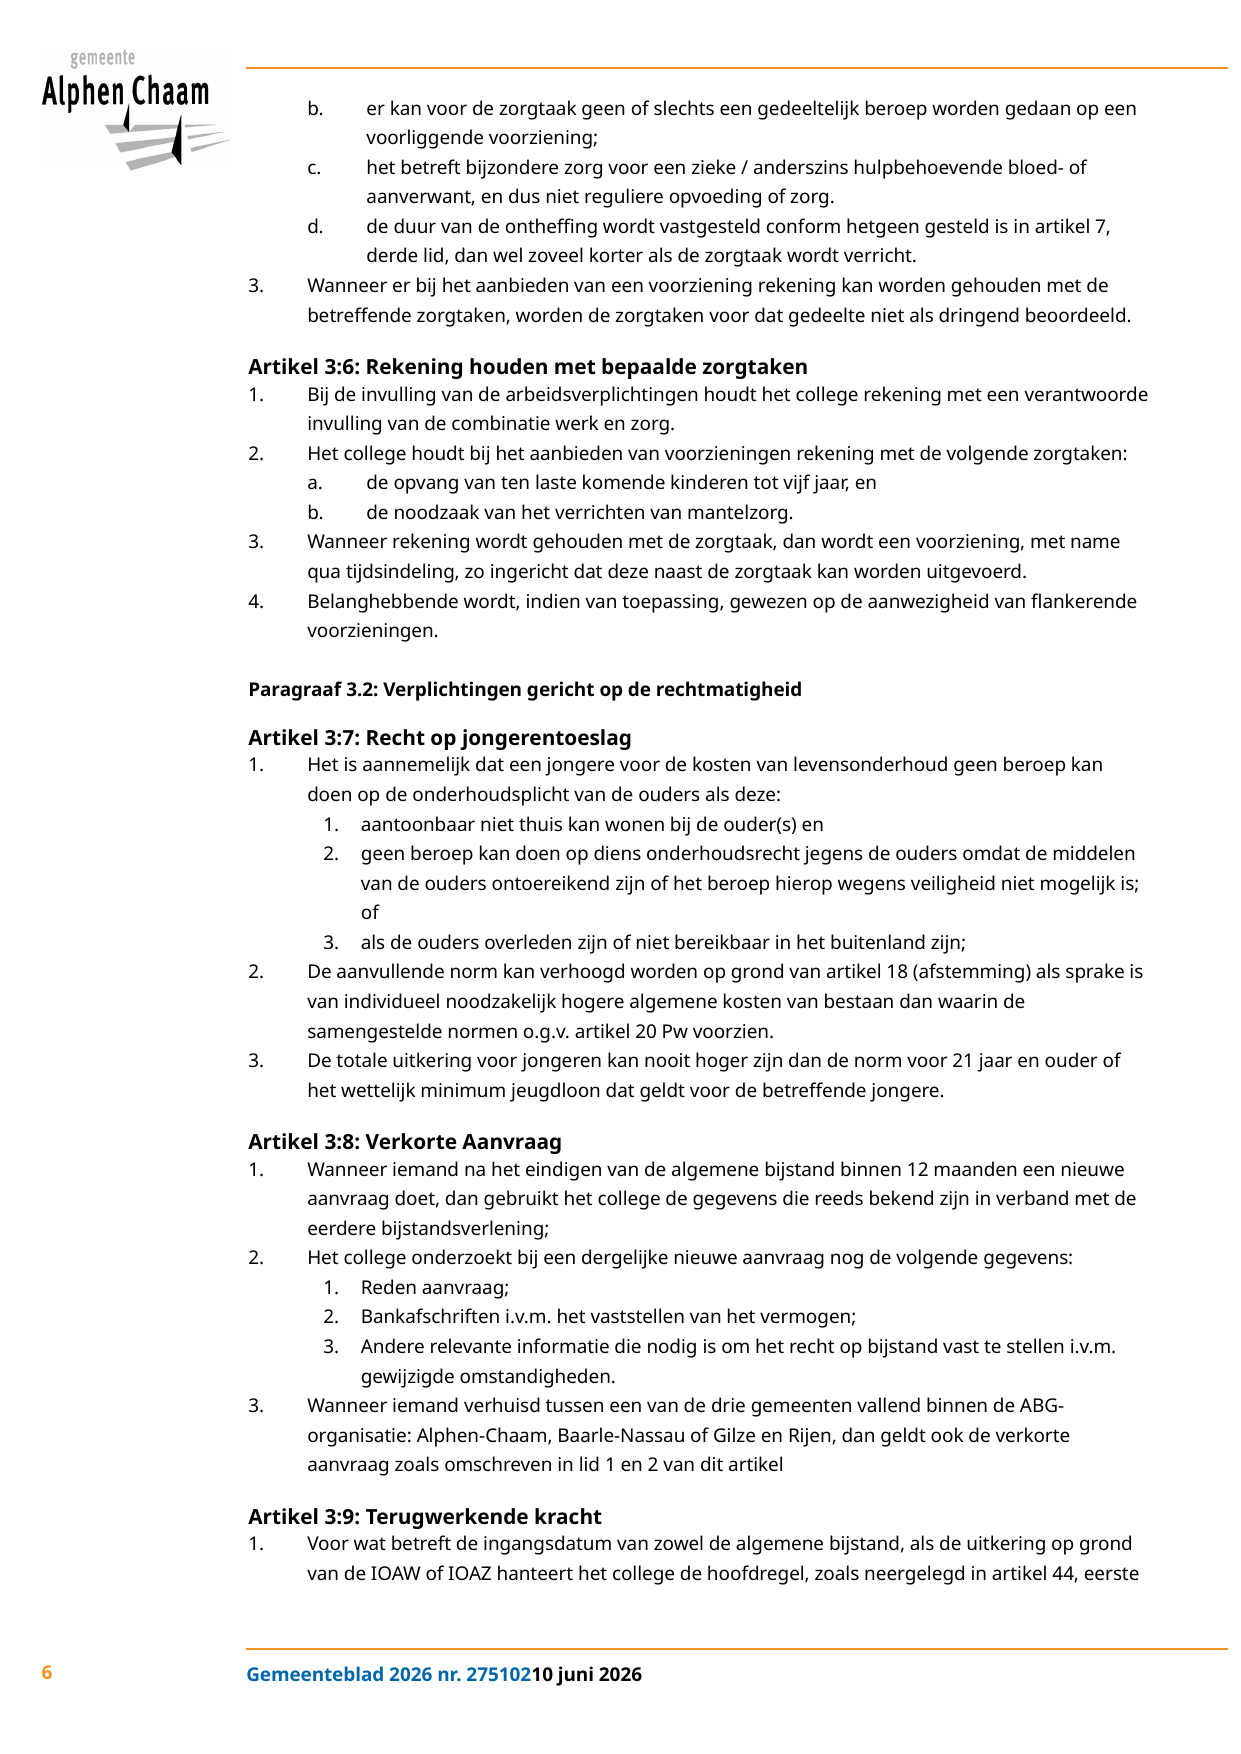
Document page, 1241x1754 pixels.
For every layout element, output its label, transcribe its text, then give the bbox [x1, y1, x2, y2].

list Het college houdt bij het aanbieden van voorzieningen rekening met de volgende zorgtaken: [248, 440, 1152, 466]
list er kan voor de zorgtaak geen of slechts een gedeeltelijk beroep worden gedaan op een voorliggende voorziening; [307, 95, 1152, 150]
list Wanneer rekening wordt gehouden met de zorgtaak, dan wordt een voorziening, met name qua tijdsindeling, zo ingericht dat deze naast de zorgtaak kan worden uitgevoerd. [248, 529, 1152, 584]
list de duur van de ontheffing wordt vastgesteld conform hetgeen gesteld is in artikel 7, derde lid, dan wel zoveel korter als de zorgtaak wordt verricht. [307, 213, 1152, 268]
list het betreft bijzondere zorg voor een zieke / anderszins hulpbehoevende bloed- of aanverwant, en dus niet reguliere opvoeding of zorg. [307, 154, 1152, 209]
list als de ouders overleden zijn of niet bereikbaar in het buitenland zijn; [323, 929, 1152, 955]
text Artikel 3:9: Terugwerkende kracht [248, 1502, 1152, 1531]
text Artikel 3:8: Verkorte Aanvraag [248, 1127, 1152, 1156]
list Voor wat betreft de ingangsdatum van zowel de algemene bijstand, als de uitkering op grond van de IOAW of IOAZ hanteert het college de hoofdregel, zoals neergelegd in artikel 44, eerste [248, 1531, 1152, 1586]
text Paragraaf 3.2: Verplichtingen gericht op de rechtmatigheid [248, 677, 1152, 702]
list Het college onderzoekt bij een dergelijke nieuwe aanvraag nog de volgende gegevens: [248, 1244, 1152, 1270]
list de opvang van ten laste komende kinderen tot vijf jaar, en [307, 469, 1152, 495]
list Bij de invulling van de arbeidsverplichtingen houdt het college rekening met een verantwoorde invulling van de combinatie werk en zorg. [248, 381, 1152, 436]
list De aanvullende norm kan verhoogd worden op grond van artikel 18 (afstemming) als sprake is van individueel noodzakelijk hogere algemene kosten van bestaan dan waarin de samengestelde normen o.g.v. artikel 20 Pw voorzien. [248, 959, 1152, 1043]
text Artikel 3:6: Rekening houden met bepaalde zorgtaken [248, 352, 1152, 381]
list Bankafschriften i.v.m. het vaststellen van het vermogen; [323, 1304, 1152, 1329]
list Wanneer er bij het aanbieden van een voorziening rekening kan worden gehouden met de betreffende zorgtaken, worden de zorgtaken voor dat gedeelte niet als dringend beoordeeld. [248, 272, 1152, 328]
picture [41, 47, 231, 172]
list de noodzaak van het verrichten van mantelzorg. [307, 499, 1152, 525]
list geen beroep kan doen op diens onderhoudsrecht jegens de ouders omdat de middelen van de ouders ontoereikend zijn of het beroep hierop wegens veiligheid niet mogelijk is; of [323, 840, 1152, 925]
list aantoonbaar niet thuis kan wonen bij de ouder(s) en [323, 811, 1152, 836]
list De totale uitkering voor jongeren kan nooit hoger zijn dan de norm voor 21 jaar en ouder of het wettelijk minimum jeugdloon dat geldt voor de betreffende jongere. [248, 1047, 1152, 1103]
text Artikel 3:7: Recht op jongerentoeslag [248, 723, 1152, 752]
list Wanneer iemand verhuisd tussen een van de drie gemeenten vallend binnen de ABG-organisatie: Alphen-Chaam, Baarle-Nassau of Gilze en Rijen, dan geldt ook de verkorte aanvraag zoals omschreven in lid 1 en 2 van dit artikel [248, 1392, 1152, 1477]
list Reden aanvraag; [323, 1274, 1152, 1300]
list Het is aannemelijk dat een jongere voor de kosten van levensonderhoud geen beroep kan doen op de onderhoudsplicht van de ouders als deze: [248, 752, 1152, 807]
list Andere relevante informatie die nodig is om het recht op bijstand vast te stellen i.v.m. gewijzigde omstandigheden. [323, 1333, 1152, 1389]
list Wanneer iemand na het eindigen van de algemene bijstand binnen 12 maanden een nieuwe aanvraag doet, dan gebruikt het college de gegevens die reeds bekend zijn in verband met de eerdere bijstandsverlening; [248, 1156, 1152, 1241]
list Belanghebbende wordt, indien van toepassing, gewezen op de aanwezigheid van flankerende voorzieningen. [248, 588, 1152, 643]
